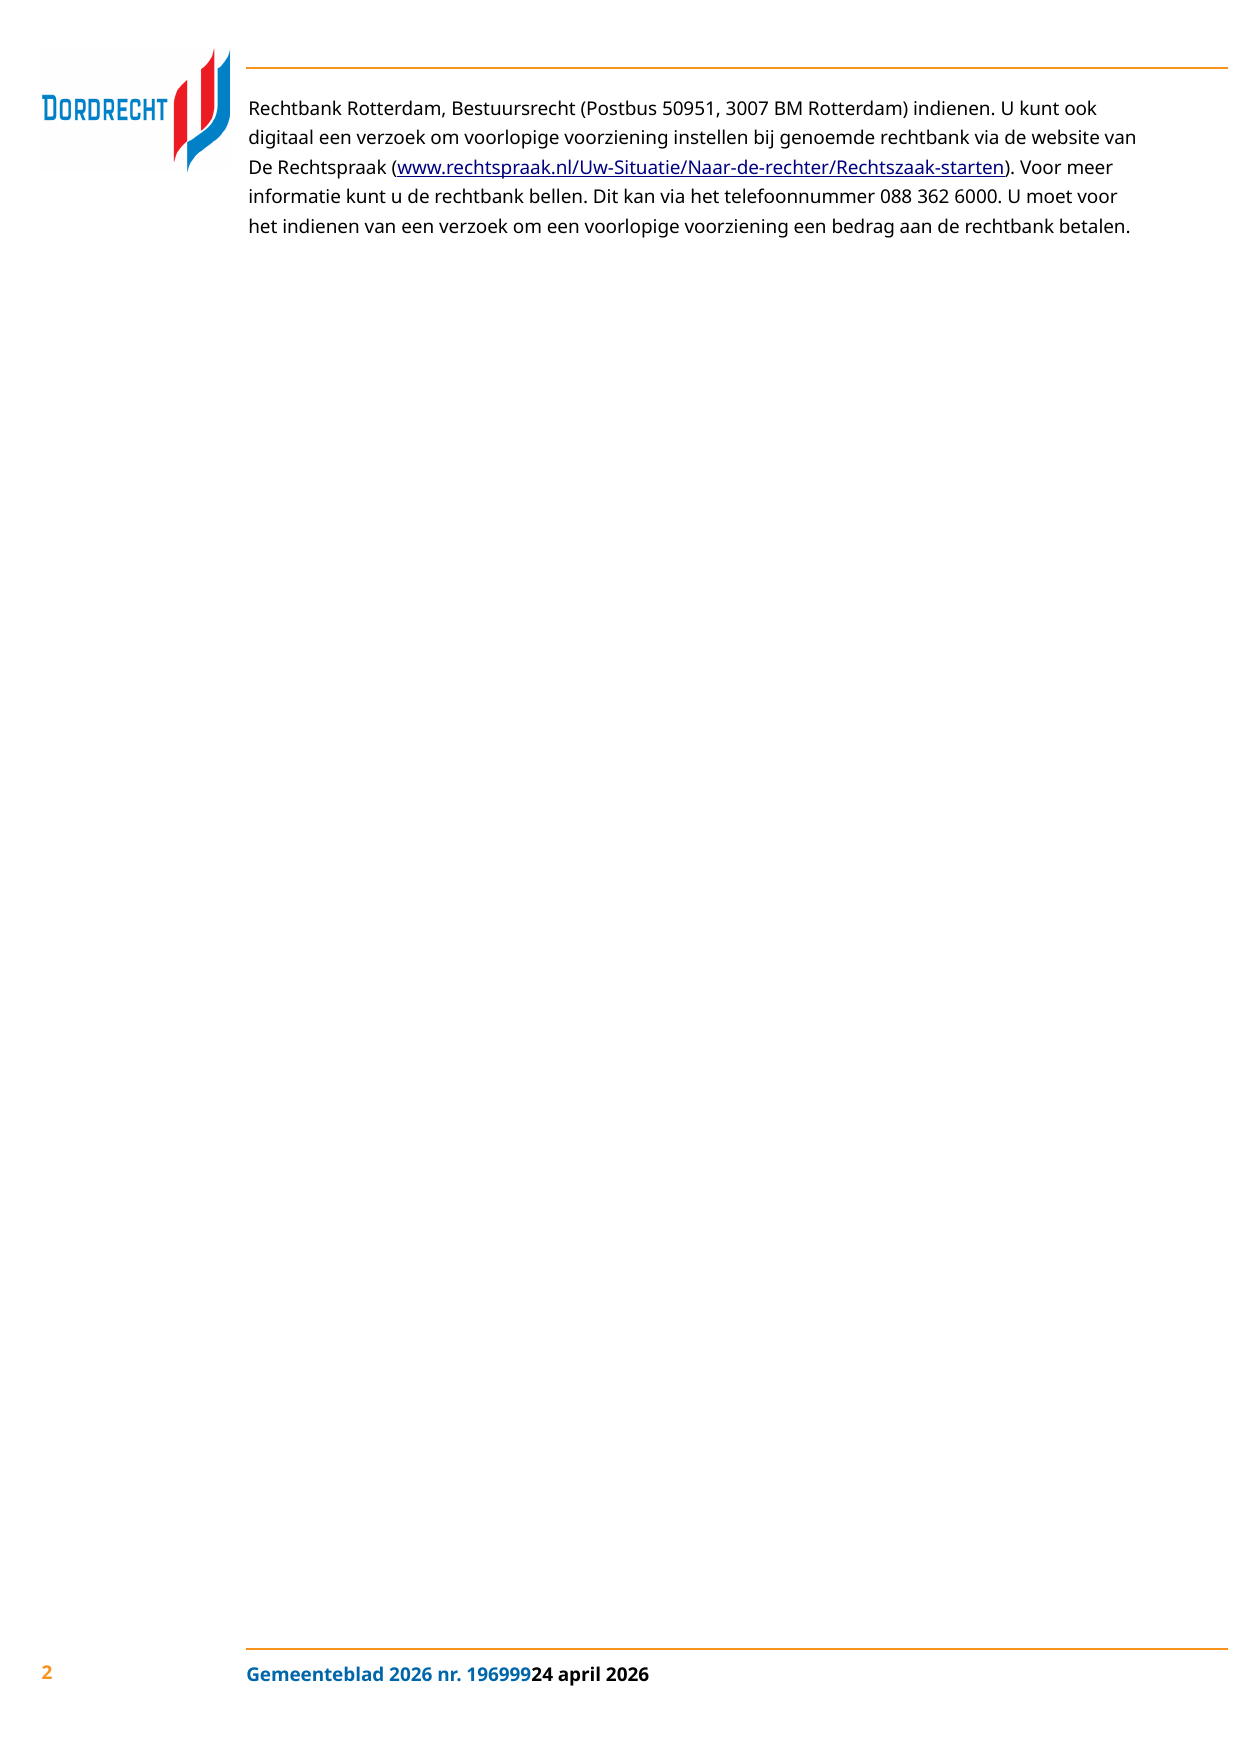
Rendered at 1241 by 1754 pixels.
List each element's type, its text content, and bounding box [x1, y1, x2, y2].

picture [41, 47, 231, 172]
text Rechtbank Rotterdam, Bestuursrecht (Postbus 50951, 3007 BM Rotterdam) indienen. U kunt ook digitaal een verzoek om voorlopige voorziening instellen bij genoemde rechtbank via de website van De Rechtspraak (www.rechtspraak.nl/Uw-Situatie/Naar-de-rechter/Rechtszaak-starten). Voor meer informatie kunt u de rechtbank bellen. Dit kan via het telefoonnummer 088 362 6000. U moet voor het indienen van een verzoek om een voorlopige voorziening een bedrag aan de rechtbank betalen. [248, 95, 1152, 239]
